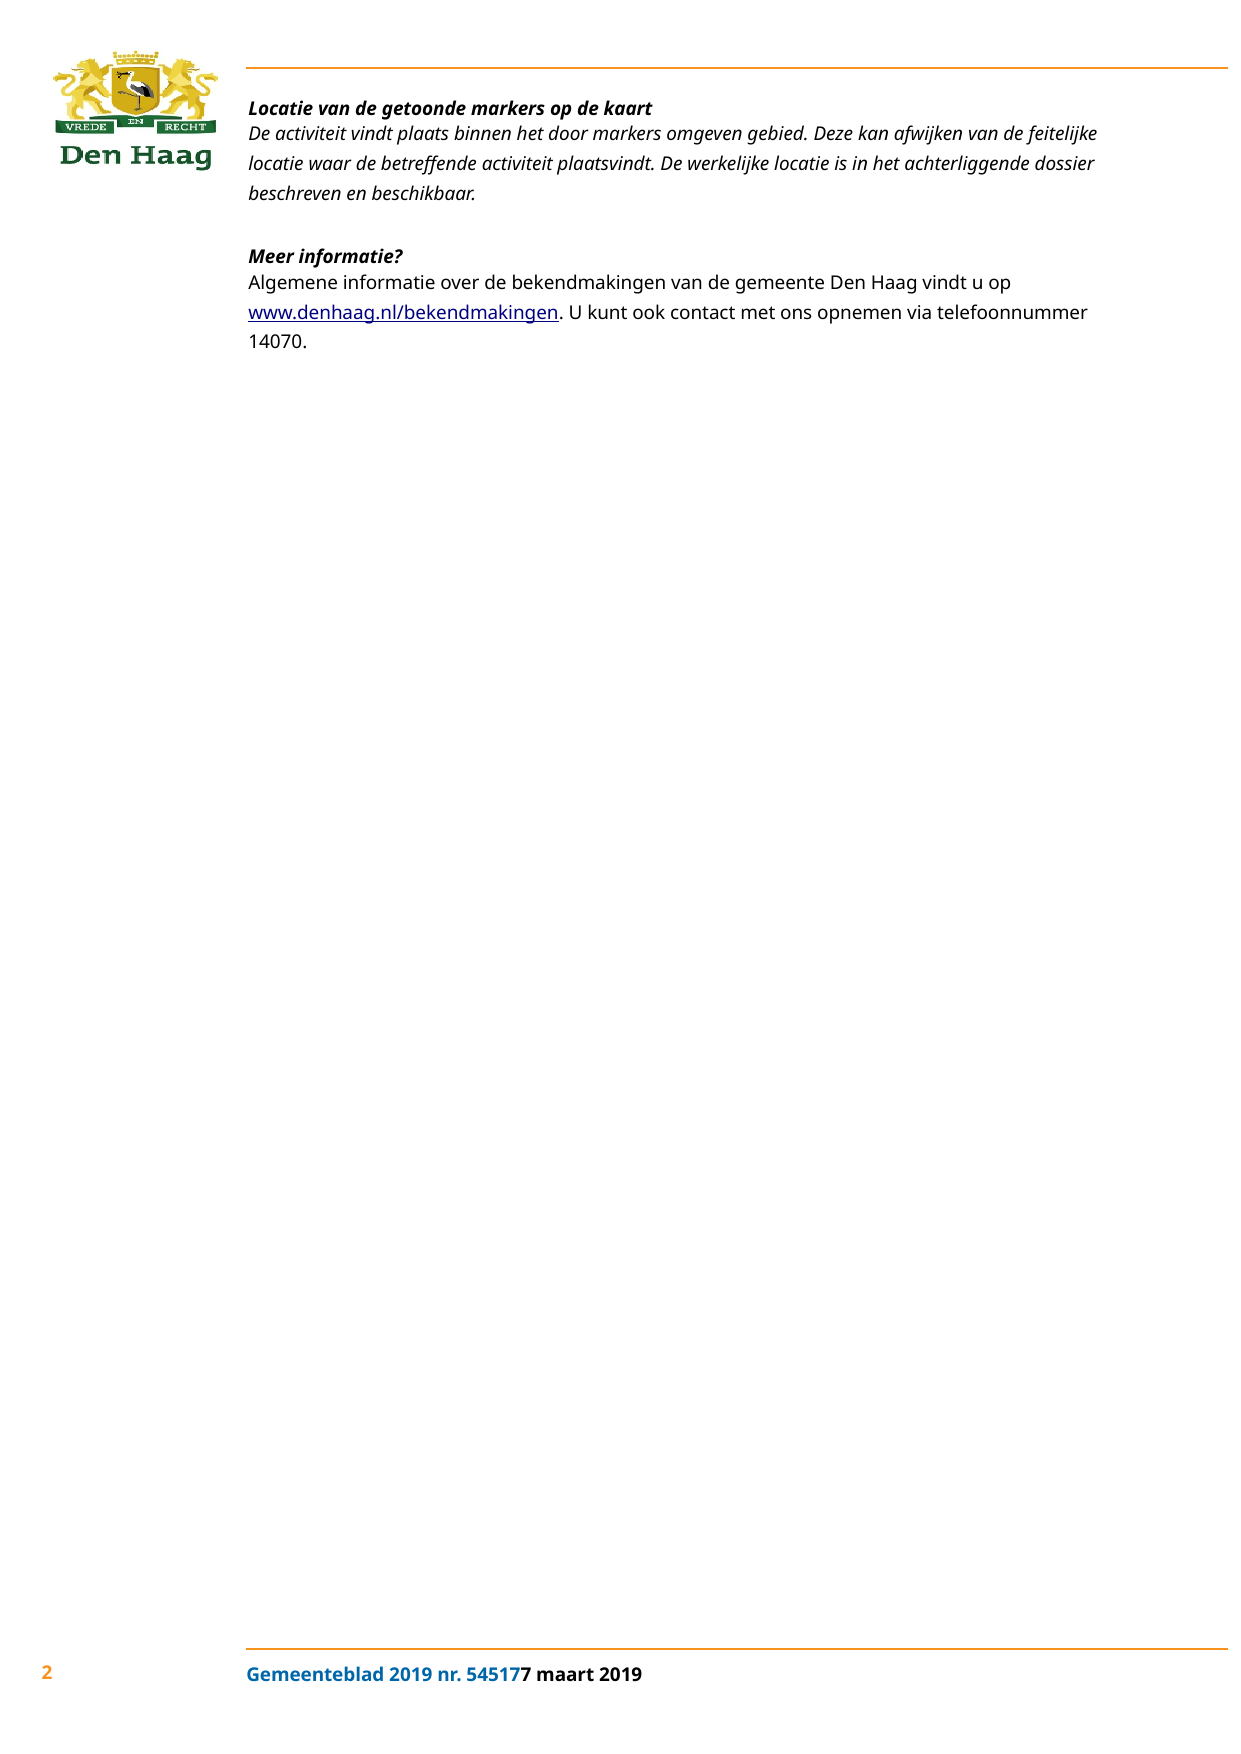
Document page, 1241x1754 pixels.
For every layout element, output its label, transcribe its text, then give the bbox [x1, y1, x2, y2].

text Locatie van de getoonde markers op de kaart [248, 95, 1152, 121]
picture [41, 47, 231, 172]
text Algemene informatie over de bekendmakingen van de gemeente Den Haag vindt u op www.denhaag.nl/bekendmakingen. U kunt ook contact met ons opnemen via telefoonnummer 14070. [248, 269, 1152, 354]
text De activiteit vindt plaats binnen het door markers omgeven gebied. Deze kan afwijken van de feitelijke locatie waar de betreffende activiteit plaatsvindt. De werkelijke locatie is in het achterliggende dossier beschreven en beschikbaar. [248, 121, 1152, 205]
text Meer informatie? [248, 244, 1152, 269]
